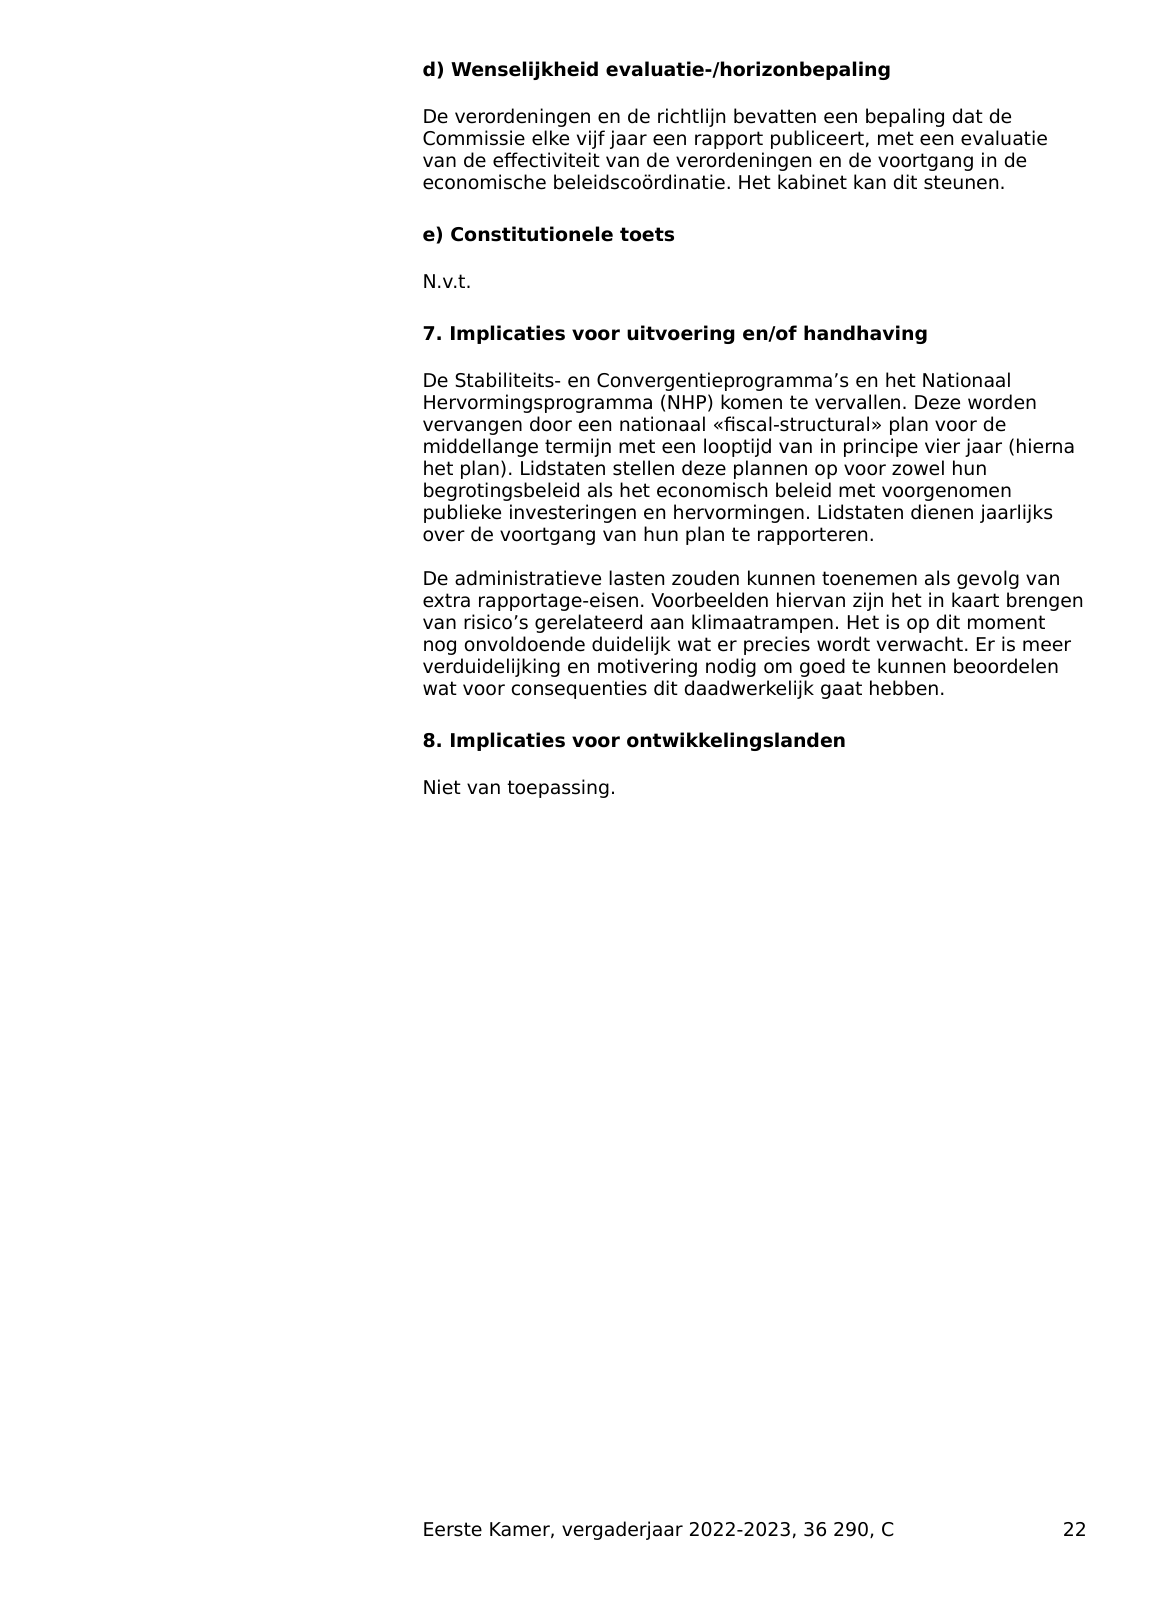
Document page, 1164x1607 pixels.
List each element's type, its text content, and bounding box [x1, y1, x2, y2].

text De administratieve lasten zouden kunnen toenemen als gevolg van extra rapportage-eisen. Voorbeelden hiervan zijn het in kaart brengen van risico’s gerelateerd aan klimaatrampen. Het is op dit moment nog onvoldoende duidelijk wat er precies wordt verwacht. Er is meer verduidelijking en motivering nodig om goed te kunnen beoordelen wat voor consequenties dit daadwerkelijk gaat hebben. [422, 568, 1087, 700]
subtitle 7. Implicaties voor uitvoering en/of handhaving [422, 323, 1087, 345]
subtitle e) Constitutionele toets [422, 224, 1087, 246]
subtitle 8. Implicaties voor ontwikkelingslanden [422, 730, 1087, 752]
text Niet van toepassing. [422, 777, 1087, 799]
text De Stabiliteits- en Convergentieprogramma’s en het Nationaal Hervormingsprogramma (NHP) komen te vervallen. Deze worden vervangen door een nationaal «fiscal-structural» plan voor de middellange termijn met een looptijd van in principe vier jaar (hierna het plan). Lidstaten stellen deze plannen op voor zowel hun begrotingsbeleid als het economisch beleid met voorgenomen publieke investeringen en hervormingen. Lidstaten dienen jaarlijks over de voortgang van hun plan te rapporteren. [422, 370, 1087, 546]
text N.v.t. [422, 271, 1087, 293]
subtitle d) Wenselijkheid evaluatie-/horizonbepaling [422, 59, 1087, 81]
text De verordeningen en de richtlijn bevatten een bepaling dat de Commissie elke vijf jaar een rapport publiceert, met een evaluatie van de effectiviteit van de verordeningen en de voortgang in de economische beleidscoördinatie. Het kabinet kan dit steunen. [422, 106, 1087, 194]
